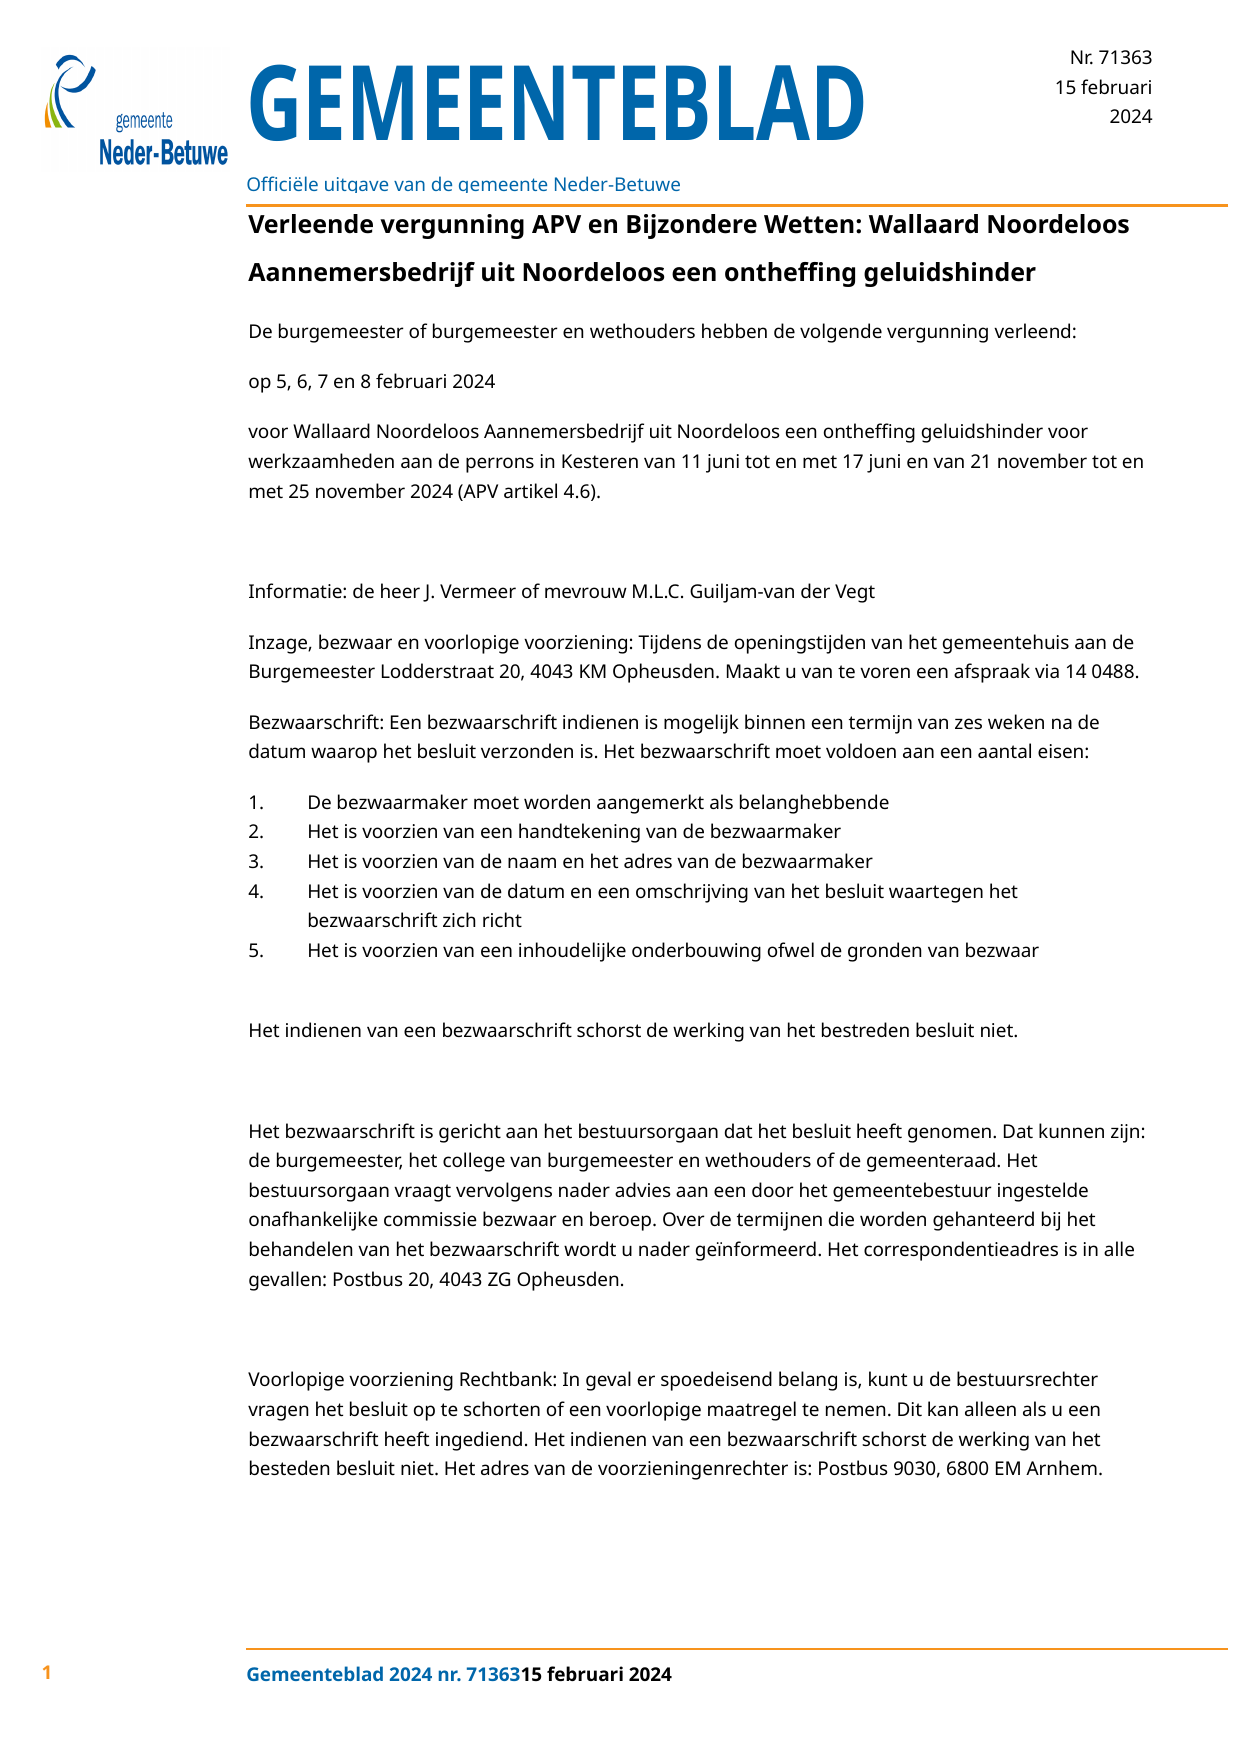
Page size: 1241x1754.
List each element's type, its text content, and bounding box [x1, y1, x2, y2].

text Informatie: de heer J. Vermeer of mevrouw M.L.C. Guiljam-van der Vegt [248, 579, 1152, 604]
list Het is voorzien van een handtekening van de bezwaarmaker [248, 819, 1152, 844]
text Voorlopige voorziening Rechtbank: In geval er spoedeisend belang is, kunt u de bestuursrechter vragen het besluit op te schorten of een voorlopige maatregel te nemen. Dit kan alleen als u een bezwaarschrift heeft ingediend. Het indienen van een bezwaarschrift schorst de werking van het besteden besluit niet. Het adres van de voorzieningenrechter is: Postbus 9030, 6800 EM Arnhem. [248, 1367, 1152, 1481]
list Het is voorzien van de naam en het adres van de bezwaarmaker [248, 848, 1152, 874]
text Het indienen van een bezwaarschrift schorst de werking van het bestreden besluit niet. [248, 1017, 1152, 1043]
list Het is voorzien van een inhoudelijke onderbouwing ofwel de gronden van bezwaar [248, 937, 1152, 963]
text op 5, 6, 7 en 8 februari 2024 [248, 368, 1152, 394]
list De bezwaarmaker moet worden aangemerkt als belanghebbende [248, 789, 1152, 815]
text Het bezwaarschrift is gericht aan het bestuursorgaan dat het besluit heeft genomen. Dat kunnen zijn: de burgemeester, het college van burgemeester en wethouders of de gemeenteraad. Het bestuursorgaan vraagt vervolgens nader advies aan een door het gemeentebestuur ingestelde onafhankelijke commissie bezwaar en beroep. Over de termijnen die worden gehanteerd bij het behandelen van het bezwaarschrift wordt u nader geïnformeerd. Het correspondentieadres is in alle gevallen: Postbus 20, 4043 ZG Opheusden. [248, 1118, 1152, 1292]
text Bezwaarschrift: Een bezwaarschrift indienen is mogelijk binnen een termijn van zes weken na de datum waarop het besluit verzonden is. Het bezwaarschrift moet voldoen aan een aantal eisen: [248, 709, 1152, 764]
text Inzage, bezwaar en voorlopige voorziening: Tijdens de openingstijden van het gemeentehuis aan de Burgemeester Lodderstraat 20, 4043 KM Opheusden. Maakt u van te voren een afspraak via 14 0488. [248, 629, 1152, 684]
text De burgemeester of burgemeester en wethouders hebben de volgende vergunning verleend: [248, 318, 1152, 344]
picture [41, 47, 231, 172]
text voor Wallaard Noordeloos Aannemersbedrijf uit Noordeloos een ontheffing geluidshinder voor werkzaamheden aan de perrons in Kesteren van 11 juni tot en met 17 juni en van 21 november tot en met 25 november 2024 (APV artikel 4.6). [248, 419, 1152, 504]
text Verleende vergunning APV en Bijzondere Wetten: Wallaard Noordeloos Aannemersbedrijf uit Noordeloos een ontheffing geluidshinder [248, 207, 1152, 288]
list Het is voorzien van de datum en een omschrijving van het besluit waartegen het bezwaarschrift zich richt [248, 878, 1152, 933]
